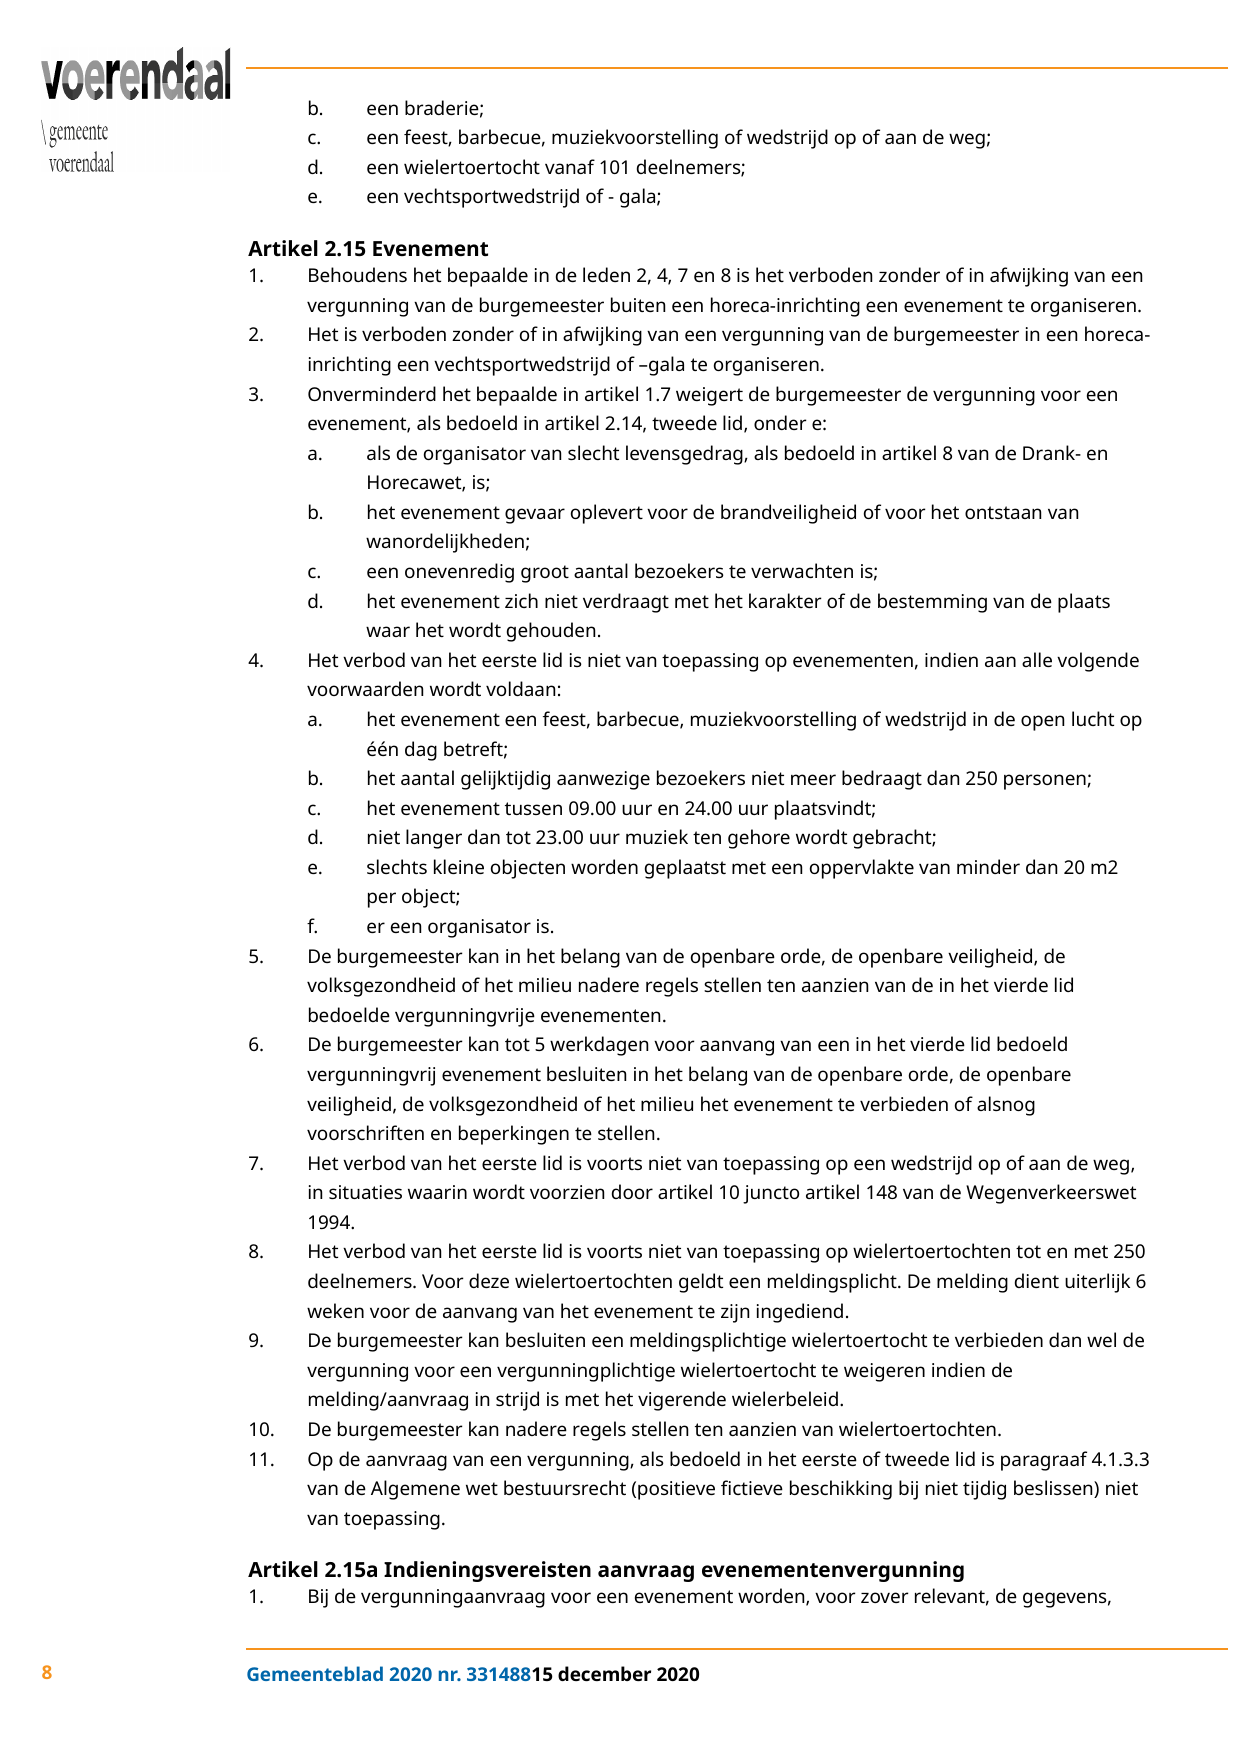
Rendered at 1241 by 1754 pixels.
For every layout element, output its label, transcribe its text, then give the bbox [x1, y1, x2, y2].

list Het is verboden zonder of in afwijking van een vergunning van de burgemeester in een horeca-inrichting een vechtsportwedstrijd of –gala te organiseren. [248, 322, 1152, 377]
list Onverminderd het bepaalde in artikel 1.7 weigert de burgemeester de vergunning voor een evenement, als bedoeld in artikel 2.14, tweede lid, onder e: [248, 381, 1152, 436]
list het evenement zich niet verdraagt met het karakter of de bestemming van de plaats waar het wordt gehouden. [307, 588, 1152, 643]
list als de organisator van slecht levensgedrag, als bedoeld in artikel 8 van de Drank- en Horecawet, is; [307, 440, 1152, 495]
list een onevenredig groot aantal bezoekers te verwachten is; [307, 558, 1152, 584]
list De burgemeester kan nadere regels stellen ten aanzien van wielertoertochten. [248, 1416, 1152, 1442]
list Op de aanvraag van een vergunning, als bedoeld in het eerste of tweede lid is paragraaf 4.1.3.3 van de Algemene wet bestuursrecht (positieve fictieve beschikking bij niet tijdig beslissen) niet van toepassing. [248, 1446, 1152, 1531]
picture [41, 47, 231, 172]
list het aantal gelijktijdig aanwezige bezoekers niet meer bedraagt dan 250 personen; [307, 765, 1152, 791]
list het evenement gevaar oplevert voor de brandveiligheid of voor het ontstaan van wanordelijkheden; [307, 499, 1152, 554]
list een braderie; [307, 95, 1152, 121]
list Het verbod van het eerste lid is voorts niet van toepassing op wielertoertochten tot en met 250 deelnemers. Voor deze wielertoertochten geldt een meldingsplicht. De melding dient uiterlijk 6 weken voor de aanvang van het evenement te zijn ingediend. [248, 1239, 1152, 1323]
list De burgemeester kan besluiten een meldingsplichtige wielertoertocht te verbieden dan wel de vergunning voor een vergunningplichtige wielertoertocht te weigeren indien de melding/aanvraag in strijd is met het vigerende wielerbeleid. [248, 1327, 1152, 1412]
list slechts kleine objecten worden geplaatst met een oppervlakte van minder dan 20 m2 per object; [307, 854, 1152, 909]
text Artikel 2.15 Evenement [248, 234, 1152, 262]
text Artikel 2.15a Indieningsvereisten aanvraag evenementenvergunning [248, 1555, 1152, 1584]
list het evenement tussen 09.00 uur en 24.00 uur plaatsvindt; [307, 795, 1152, 821]
list een vechtsportwedstrijd of - gala; [307, 183, 1152, 209]
list Behoudens het bepaalde in de leden 2, 4, 7 en 8 is het verboden zonder of in afwijking van een vergunning van de burgemeester buiten een horeca-inrichting een evenement te organiseren. [248, 262, 1152, 318]
list De burgemeester kan tot 5 werkdagen voor aanvang van een in het vierde lid bedoeld vergunningvrij evenement besluiten in het belang van de openbare orde, de openbare veiligheid, de volksgezondheid of het milieu het evenement te verbieden of alsnog voorschriften en beperkingen te stellen. [248, 1032, 1152, 1146]
list er een organisator is. [307, 913, 1152, 939]
list Het verbod van het eerste lid is niet van toepassing op evenementen, indien aan alle volgende voorwaarden wordt voldaan: [248, 647, 1152, 702]
list een wielertoertocht vanaf 101 deelnemers; [307, 154, 1152, 180]
list niet langer dan tot 23.00 uur muziek ten gehore wordt gebracht; [307, 824, 1152, 850]
list Het verbod van het eerste lid is voorts niet van toepassing op een wedstrijd op of aan de weg, in situaties waarin wordt voorzien door artikel 10 juncto artikel 148 van de Wegenverkeerswet 1994. [248, 1150, 1152, 1235]
list een feest, barbecue, muziekvoorstelling of wedstrijd op of aan de weg; [307, 124, 1152, 150]
list het evenement een feest, barbecue, muziekvoorstelling of wedstrijd in de open lucht op één dag betreft; [307, 706, 1152, 761]
list De burgemeester kan in het belang van de openbare orde, de openbare veiligheid, de volksgezondheid of het milieu nadere regels stellen ten aanzien van de in het vierde lid bedoelde vergunningvrije evenementen. [248, 943, 1152, 1028]
list Bij de vergunningaanvraag voor een evenement worden, voor zover relevant, de gegevens, [248, 1584, 1152, 1609]
